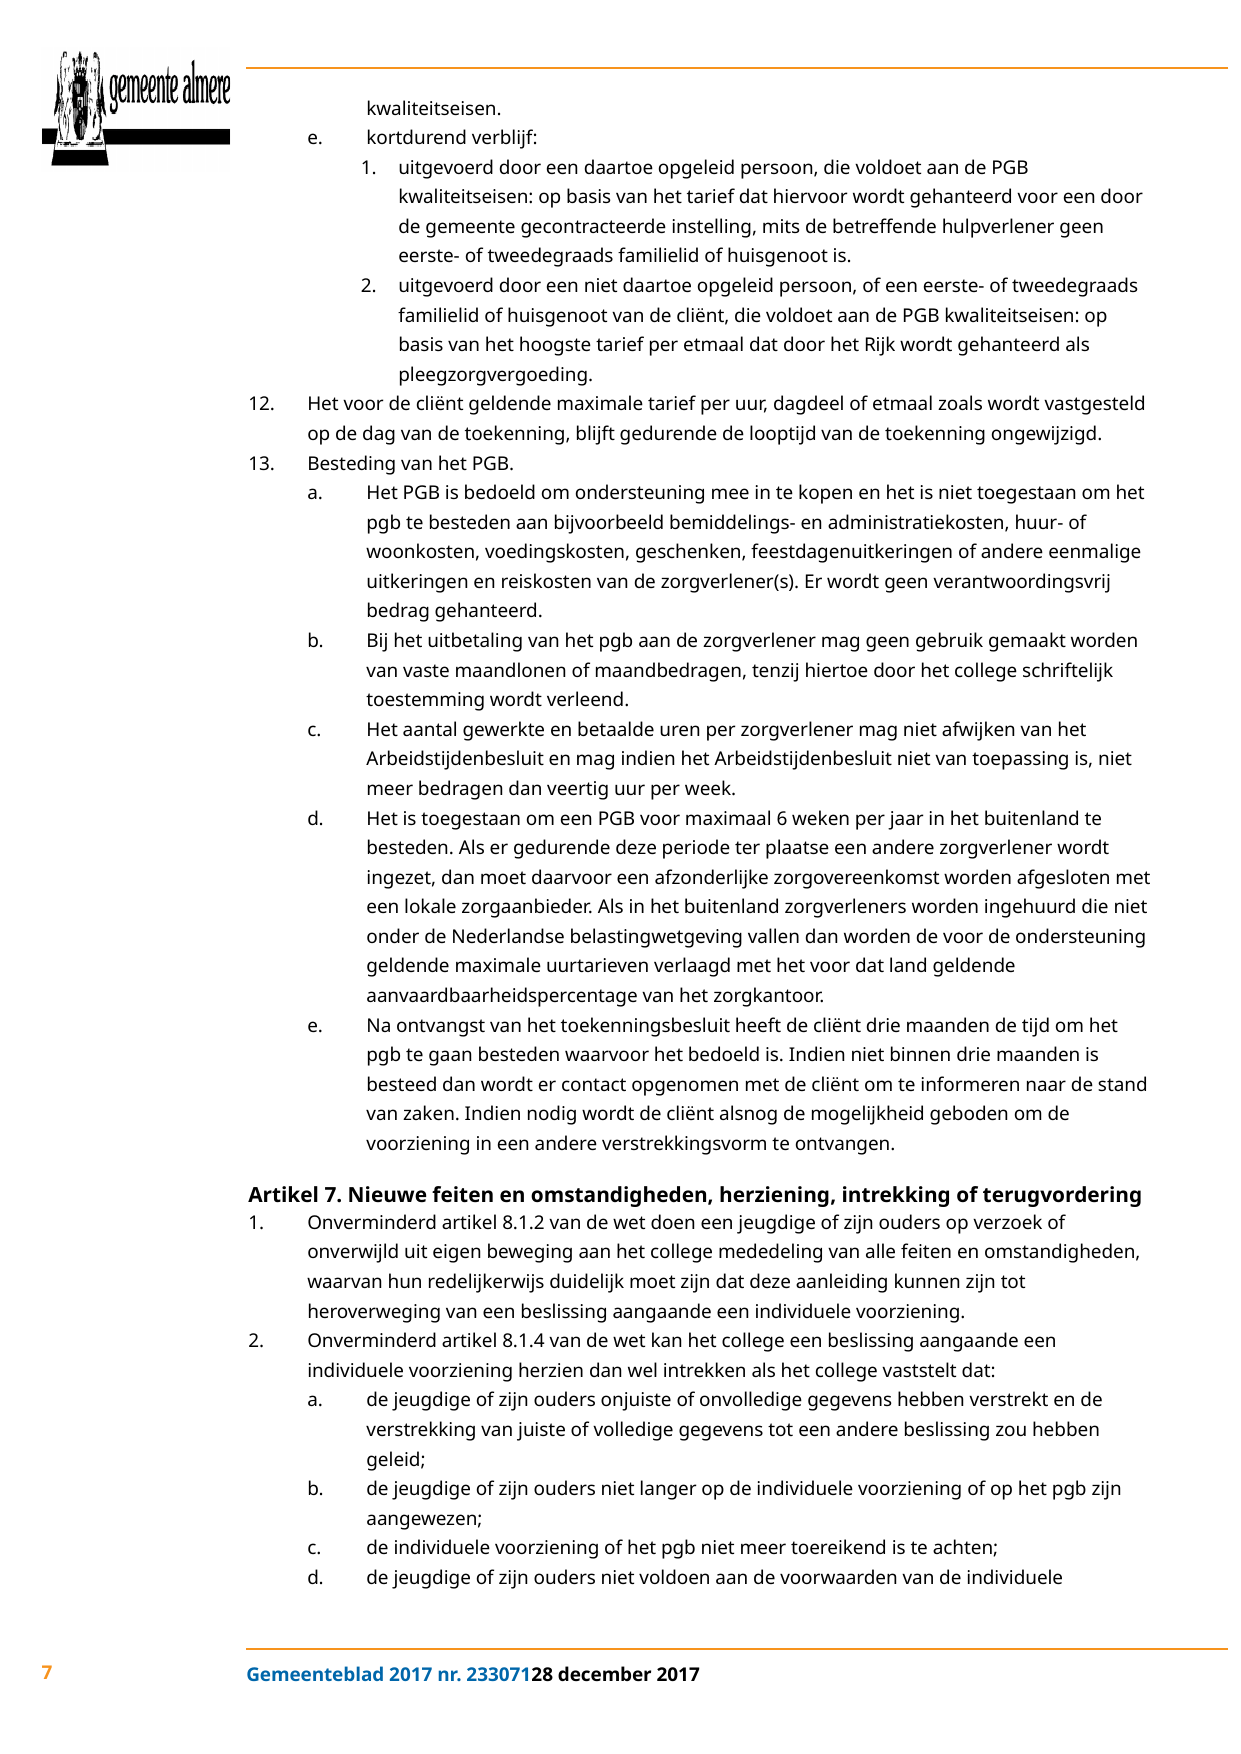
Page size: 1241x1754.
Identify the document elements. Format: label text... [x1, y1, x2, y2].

list de jeugdige of zijn ouders niet langer op de individuele voorziening of op het pgb zijn aangewezen; [307, 1475, 1152, 1531]
list kwaliteitseisen. [307, 95, 1152, 121]
list Onverminderd artikel 8.1.4 van de wet kan het college een beslissing aangaande een individuele voorziening herzien dan wel intrekken als het college vaststelt dat: [248, 1327, 1152, 1383]
list Na ontvangst van het toekenningsbesluit heeft de cliënt drie maanden de tijd om het pgb te gaan besteden waarvoor het bedoeld is. Indien niet binnen drie maanden is besteed dan wordt er contact opgenomen met de cliënt om te informeren naar de stand van zaken. Indien nodig wordt de cliënt alsnog de mogelijkheid geboden om de voorziening in een andere verstrekkingsvorm te ontvangen. [307, 1012, 1152, 1156]
list Bij het uitbetaling van het pgb aan de zorgverlener mag geen gebruik gemaakt worden van vaste maandlonen of maandbedragen, tenzij hiertoe door het college schriftelijk toestemming wordt verleend. [307, 627, 1152, 712]
list Onverminderd artikel 8.1.2 van de wet doen een jeugdige of zijn ouders op verzoek of onverwijld uit eigen beweging aan het college mededeling van alle feiten en omstandigheden, waarvan hun redelijkerwijs duidelijk moet zijn dat deze aanleiding kunnen zijn tot heroverweging van een beslissing aangaande een individuele voorziening. [248, 1209, 1152, 1323]
list Het aantal gewerkte en betaalde uren per zorgverlener mag niet afwijken van het Arbeidstijdenbesluit en mag indien het Arbeidstijdenbesluit niet van toepassing is, niet meer bedragen dan veertig uur per week. [307, 716, 1152, 801]
list de jeugdige of zijn ouders niet voldoen aan de voorwaarden van de individuele [307, 1564, 1152, 1590]
list de jeugdige of zijn ouders onjuiste of onvolledige gegevens hebben verstrekt en de verstrekking van juiste of volledige gegevens tot een andere beslissing zou hebben geleid; [307, 1387, 1152, 1471]
list de individuele voorziening of het pgb niet meer toereikend is te achten; [307, 1534, 1152, 1560]
picture [41, 47, 231, 172]
list kortdurend verblijf: [307, 124, 1152, 150]
list Besteding van het PGB. [248, 450, 1152, 476]
list Het voor de cliënt geldende maximale tarief per uur, dagdeel of etmaal zoals wordt vastgesteld op de dag van de toekenning, blijft gedurende de looptijd van de toekenning ongewijzigd. [248, 391, 1152, 446]
list Het is toegestaan om een PGB voor maximaal 6 weken per jaar in het buitenland te besteden. Als er gedurende deze periode ter plaatse een andere zorgverlener wordt ingezet, dan moet daarvoor een afzonderlijke zorgovereenkomst worden afgesloten met een lokale zorgaanbieder. Als in het buitenland zorgverleners worden ingehuurd die niet onder de Nederlandse belastingwetgeving vallen dan worden de voor de ondersteuning geldende maximale uurtarieven verlaagd met het voor dat land geldende aanvaardbaarheidspercentage van het zorgkantoor. [307, 805, 1152, 1008]
list uitgevoerd door een niet daartoe opgeleid persoon, of een eerste- of tweedegraads familielid of huisgenoot van de cliënt, die voldoet aan de PGB kwaliteitseisen: op basis van het hoogste tarief per etmaal dat door het Rijk wordt gehanteerd als pleegzorgvergoeding. [361, 272, 1152, 387]
list uitgevoerd door een daartoe opgeleid persoon, die voldoet aan de PGB kwaliteitseisen: op basis van het tarief dat hiervoor wordt gehanteerd voor een door de gemeente gecontracteerde instelling, mits de betreffende hulpverlener geen eerste- of tweedegraads familielid of huisgenoot is. [361, 154, 1152, 268]
text Artikel 7. Nieuwe feiten en omstandigheden, herziening, intrekking of terugvordering [248, 1181, 1152, 1209]
list Het PGB is bedoeld om ondersteuning mee in te kopen en het is niet toegestaan om het pgb te besteden aan bijvoorbeeld bemiddelings- en administratiekosten, huur- of woonkosten, voedingskosten, geschenken, feestdagenuitkeringen of andere eenmalige uitkeringen en reiskosten van de zorgverlener(s). Er wordt geen verantwoordingsvrij bedrag gehanteerd. [307, 479, 1152, 623]
